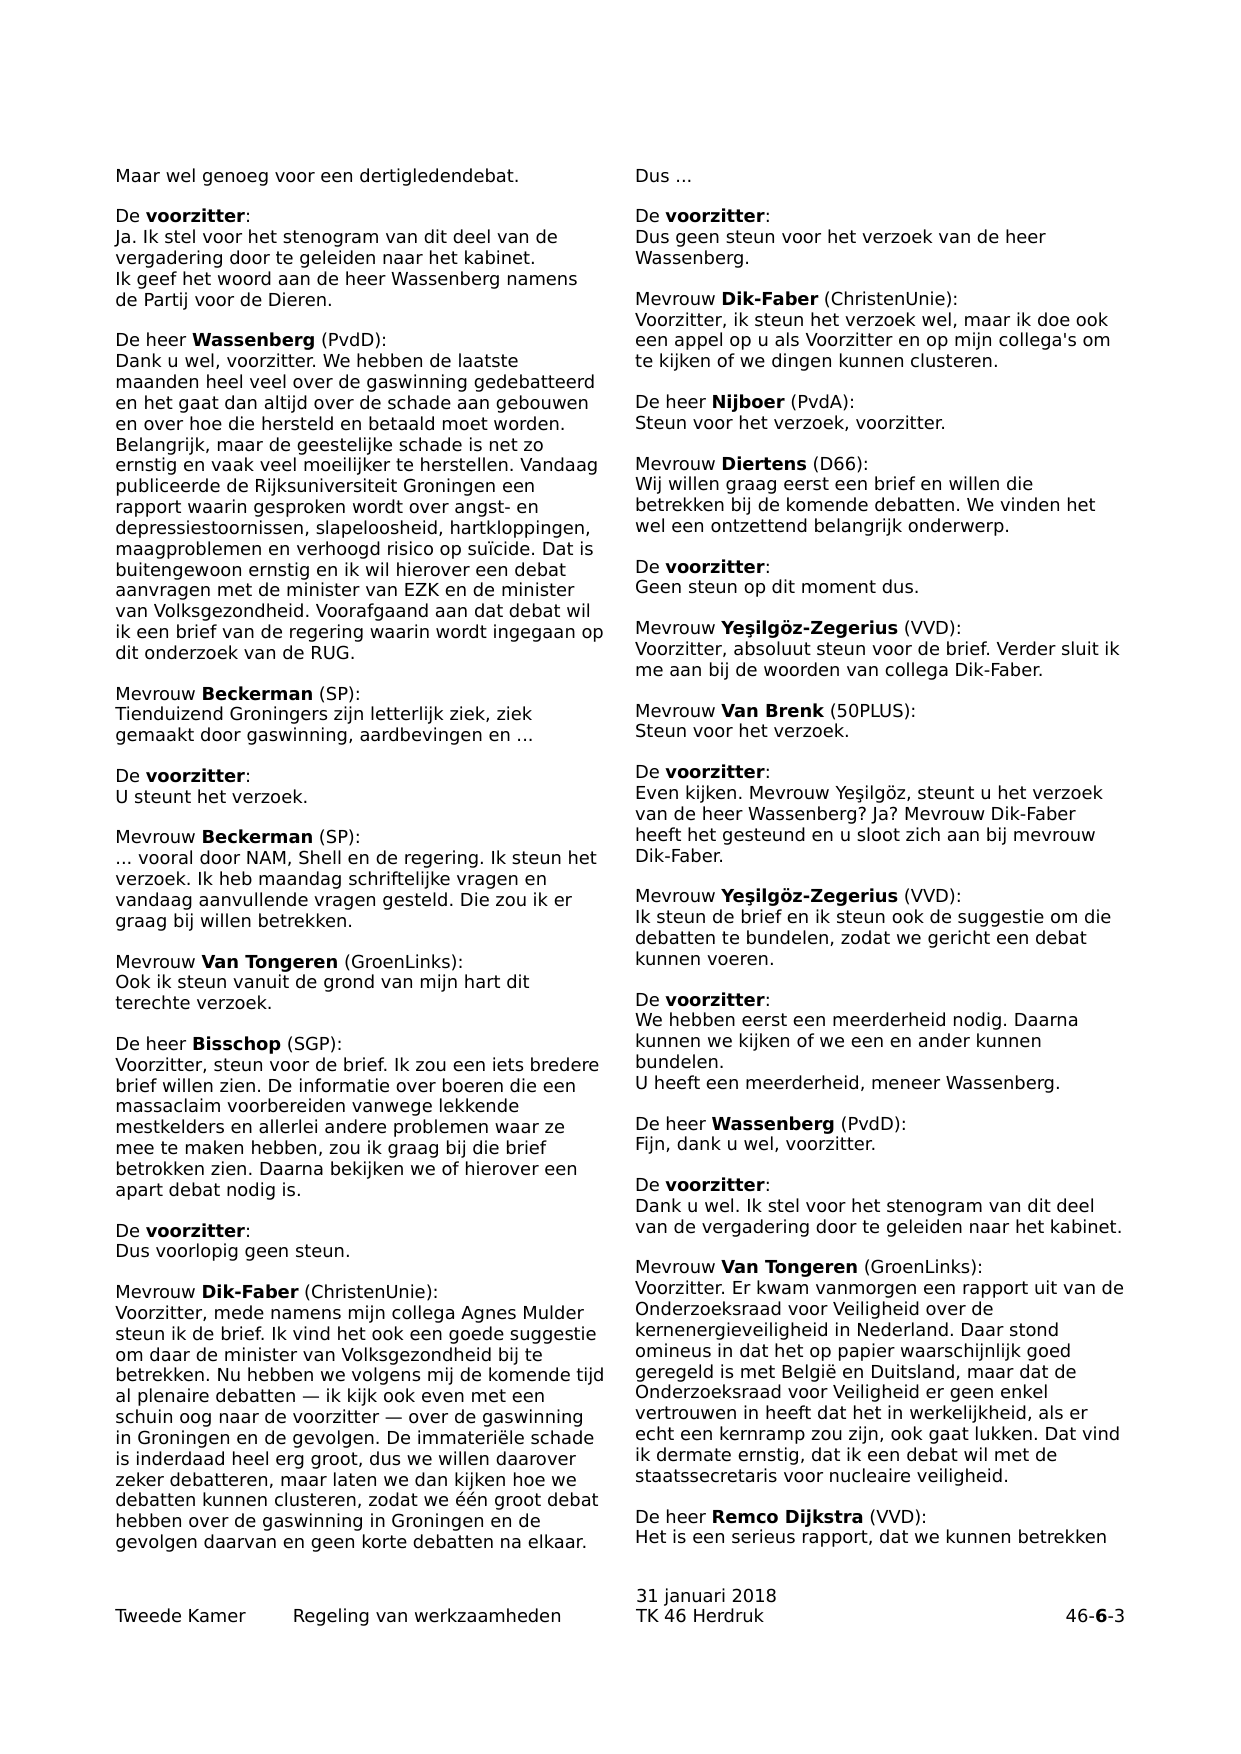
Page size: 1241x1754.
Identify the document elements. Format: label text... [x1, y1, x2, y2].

text De voorzitter: [635, 1175, 1125, 1196]
text U heeft een meerderheid, meneer Wassenberg. [635, 1073, 1125, 1093]
text Dank u wel. Ik stel voor het stenogram van dit deel van de vergadering door te geleiden naar het kabinet. [635, 1196, 1125, 1237]
text Mevrouw Diertens (D66): [635, 453, 1125, 474]
text Mevrouw Van Tongeren (GroenLinks): [635, 1257, 1125, 1278]
text Mevrouw Beckerman (SP): [115, 827, 605, 848]
text Mevrouw Van Brenk (50PLUS): [635, 701, 1125, 721]
text Voorzitter, absoluut steun voor de brief. Verder sluit ik me aan bij de woorden van collega Dik-Faber. [635, 639, 1125, 681]
text Steun voor het verzoek. [635, 721, 1125, 742]
text Voorzitter, mede namens mijn collega Agnes Mulder steun ik de brief. Ik vind het ook een goede suggestie om daar de minister van Volksgezondheid bij te betrekken. Nu hebben we volgens mij de komende tijd al plenaire debatten — ik kijk ook even met een schuin oog naar de voorzitter — over de gaswinning in Groningen en de gevolgen. De immateriële schade is inderdaad heel erg groot, dus we willen daarover zeker debatteren, maar laten we dan kijken hoe we debatten kunnen clusteren, zodat we één groot debat hebben over de gaswinning in Groningen en de gevolgen daarvan en geen korte debatten na elkaar. [115, 1303, 605, 1553]
text Mevrouw Beckerman (SP): [115, 683, 605, 704]
text Ja. Ik stel voor het stenogram van dit deel van de vergadering door te geleiden naar het kabinet. [115, 227, 605, 268]
text De voorzitter: [635, 557, 1125, 577]
text De voorzitter: [115, 766, 605, 787]
text Fijn, dank u wel, voorzitter. [635, 1134, 1125, 1155]
text Dus voorlopig geen steun. [115, 1241, 605, 1262]
text De voorzitter: [115, 1220, 605, 1241]
text Geen steun op dit moment dus. [635, 577, 1125, 598]
text Mevrouw Dik-Faber (ChristenUnie): [635, 288, 1125, 309]
text U steunt het verzoek. [115, 787, 605, 807]
text Dus ... [635, 165, 1125, 186]
text De heer Bisschop (SGP): [115, 1034, 605, 1054]
text ... vooral door NAM, Shell en de regering. Ik steun het verzoek. Ik heb maandag schriftelijke vragen en vandaag aanvullende vragen gesteld. Die zou ik er graag bij willen betrekken. [115, 848, 605, 931]
text Wij willen graag eerst een brief en willen die betrekken bij de komende debatten. We vinden het wel een ontzettend belangrijk onderwerp. [635, 474, 1125, 537]
text Ook ik steun vanuit de grond van mijn hart dit terechte verzoek. [115, 972, 605, 1014]
text De heer Wassenberg (PvdD): [115, 330, 605, 351]
text Het is een serieus rapport, dat we kunnen betrekken [635, 1527, 1125, 1548]
text De voorzitter: [635, 989, 1125, 1010]
text De heer Remco Dijkstra (VVD): [635, 1506, 1125, 1527]
text De heer Wassenberg (PvdD): [635, 1113, 1125, 1134]
text Maar wel genoeg voor een dertigledendebat. [115, 165, 605, 186]
text Even kijken. Mevrouw Yeşilgöz, steunt u het verzoek van de heer Wassenberg? Ja? Mevrouw Dik-Faber heeft het gesteund en u sloot zich aan bij mevrouw Dik-Faber. [635, 783, 1125, 866]
text Mevrouw Yeşilgöz-Zegerius (VVD): [635, 886, 1125, 907]
text Voorzitter, steun voor de brief. Ik zou een iets bredere brief willen zien. De informatie over boeren die een massaclaim voorbereiden vanwege lekkende mestkelders en allerlei andere problemen waar ze mee te maken hebben, zou ik graag bij die brief betrokken zien. Daarna bekijken we of hierover een apart debat nodig is. [115, 1054, 605, 1200]
text We hebben eerst een meerderheid nodig. Daarna kunnen we kijken of we een en ander kunnen bundelen. [635, 1010, 1125, 1073]
text Dus geen steun voor het verzoek van de heer Wassenberg. [635, 227, 1125, 268]
text Tienduizend Groningers zijn letterlijk ziek, ziek gemaakt door gaswinning, aardbevingen en ... [115, 704, 605, 746]
text Steun voor het verzoek, voorzitter. [635, 412, 1125, 433]
text Mevrouw Van Tongeren (GroenLinks): [115, 951, 605, 972]
text Ik steun de brief en ik steun ook de suggestie om die debatten te bundelen, zodat we gericht een debat kunnen voeren. [635, 907, 1125, 969]
text Ik geef het woord aan de heer Wassenberg namens de Partij voor de Dieren. [115, 268, 605, 310]
text Voorzitter. Er kwam vanmorgen een rapport uit van de Onderzoeksraad voor Veiligheid over de kernenergieveiligheid in Nederland. Daar stond omineus in dat het op papier waarschijnlijk goed geregeld is met België en Duitsland, maar dat de Onderzoeksraad voor Veiligheid er geen enkel vertrouwen in heeft dat het in werkelijkheid, als er echt een kernramp zou zijn, ook gaat lukken. Dat vind ik dermate ernstig, dat ik een debat wil met de staatssecretaris voor nucleaire veiligheid. [635, 1278, 1125, 1486]
text De voorzitter: [115, 206, 605, 227]
text Voorzitter, ik steun het verzoek wel, maar ik doe ook een appel op u als Voorzitter en op mijn collega's om te kijken of we dingen kunnen clusteren. [635, 309, 1125, 372]
text De heer Nijboer (PvdA): [635, 392, 1125, 412]
text De voorzitter: [635, 762, 1125, 783]
text Dank u wel, voorzitter. We hebben de laatste maanden heel veel over de gaswinning gedebatteerd en het gaat dan altijd over de schade aan gebouwen en over hoe die hersteld en betaald moet worden. Belangrijk, maar de geestelijke schade is net zo ernstig en vaak veel moeilijker te herstellen. Vandaag publiceerde de Rijksuniversiteit Groningen een rapport waarin gesproken wordt over angst- en depressiestoornissen, slapeloosheid, hartkloppingen, maagproblemen en verhoogd risico op suïcide. Dat is buitengewoon ernstig en ik wil hierover een debat aanvragen met de minister van EZK en de minister van Volksgezondheid. Voorafgaand aan dat debat wil ik een brief van de regering waarin wordt ingegaan op dit onderzoek van de RUG. [115, 351, 605, 663]
text De voorzitter: [635, 206, 1125, 227]
text Mevrouw Dik-Faber (ChristenUnie): [115, 1282, 605, 1303]
text Mevrouw Yeşilgöz-Zegerius (VVD): [635, 618, 1125, 639]
